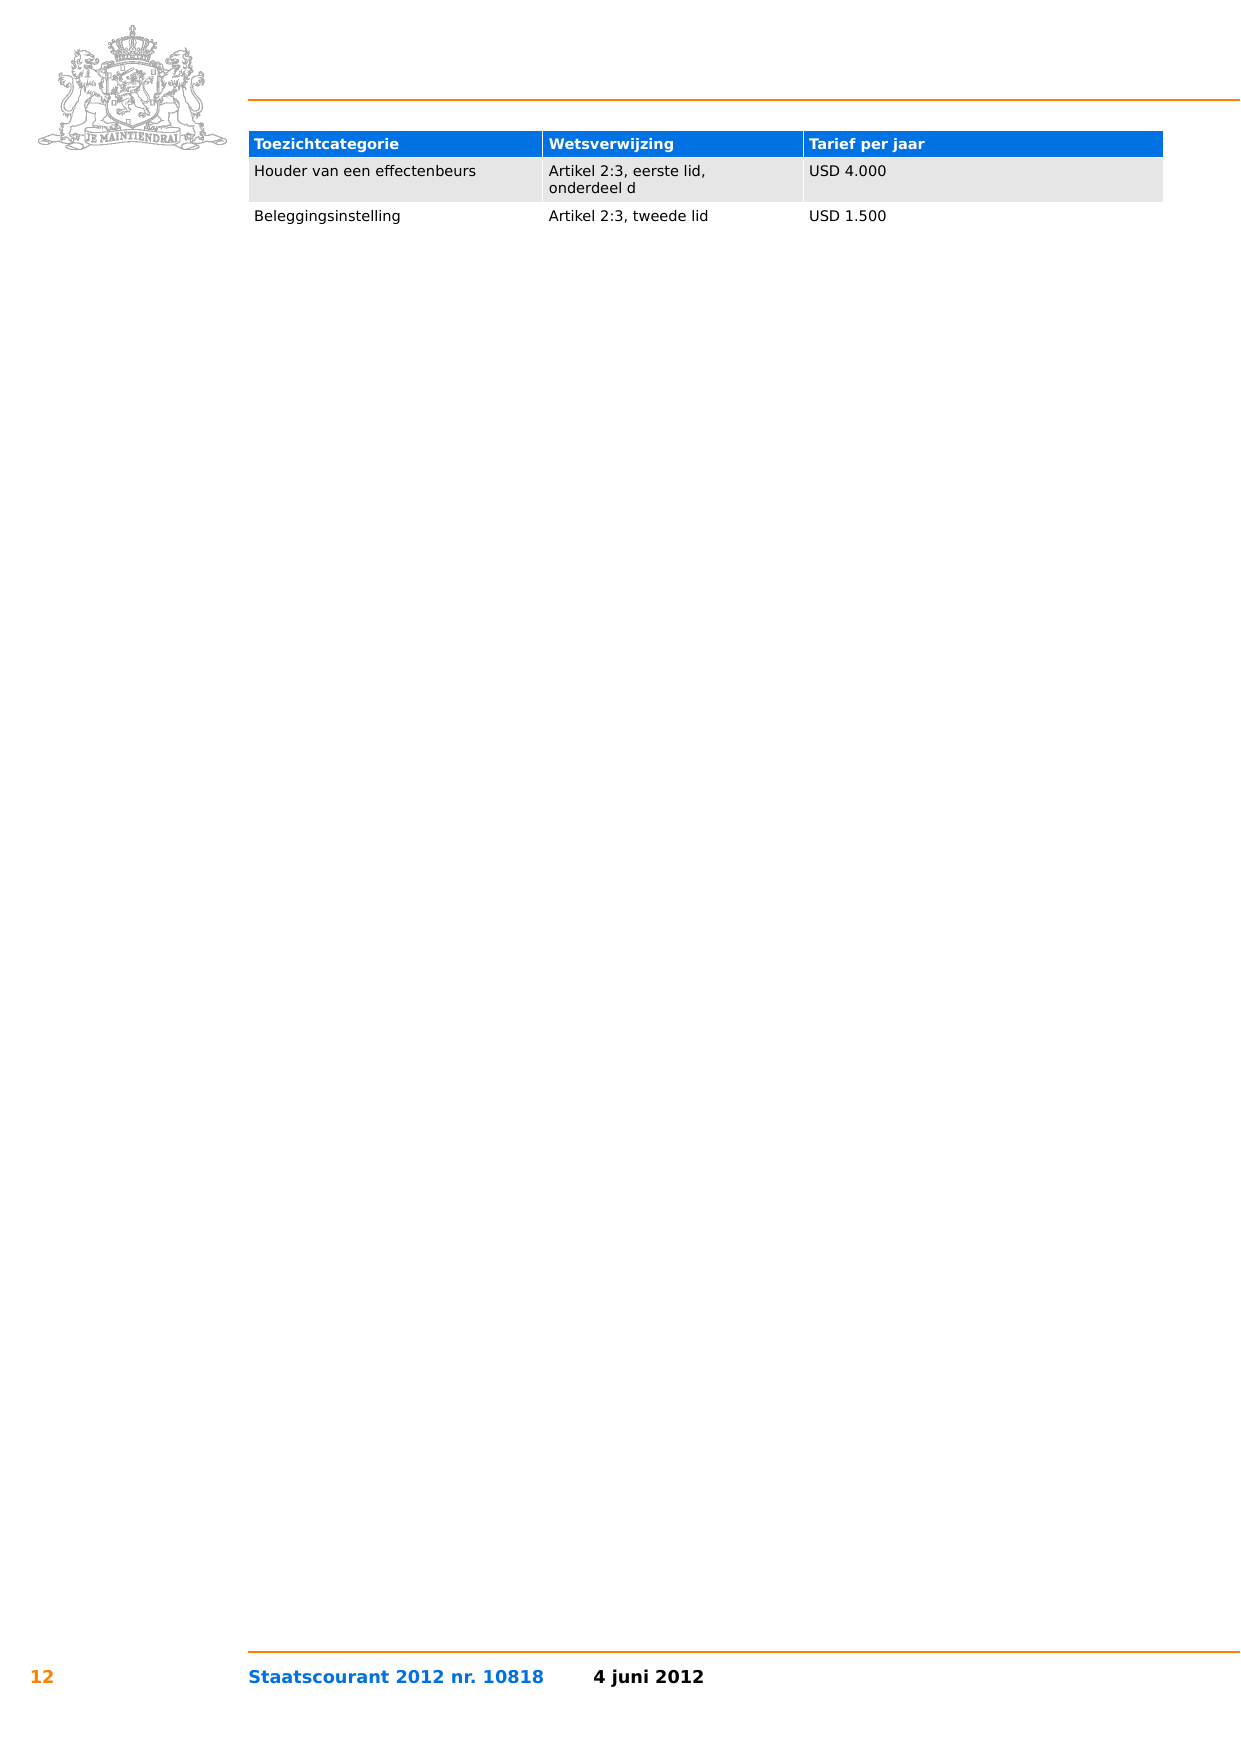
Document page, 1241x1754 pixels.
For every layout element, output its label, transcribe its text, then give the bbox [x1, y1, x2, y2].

table_header Toezichtcategorie [249, 131, 542, 157]
table_cell Beleggingsinstelling [249, 203, 542, 229]
table_header Tarief per jaar [804, 131, 1163, 157]
table_cell Houder van een effectenbeurs [249, 158, 542, 202]
table_cell USD 4.000 [804, 158, 1163, 202]
picture [38, 25, 227, 150]
table_header Wetsverwijzing [543, 131, 803, 157]
table_cell Artikel 2:3, tweede lid [543, 203, 803, 229]
table_cell Artikel 2:3, eerste lid, onderdeel d [543, 158, 803, 202]
table_cell USD 1.500 [804, 203, 1163, 229]
